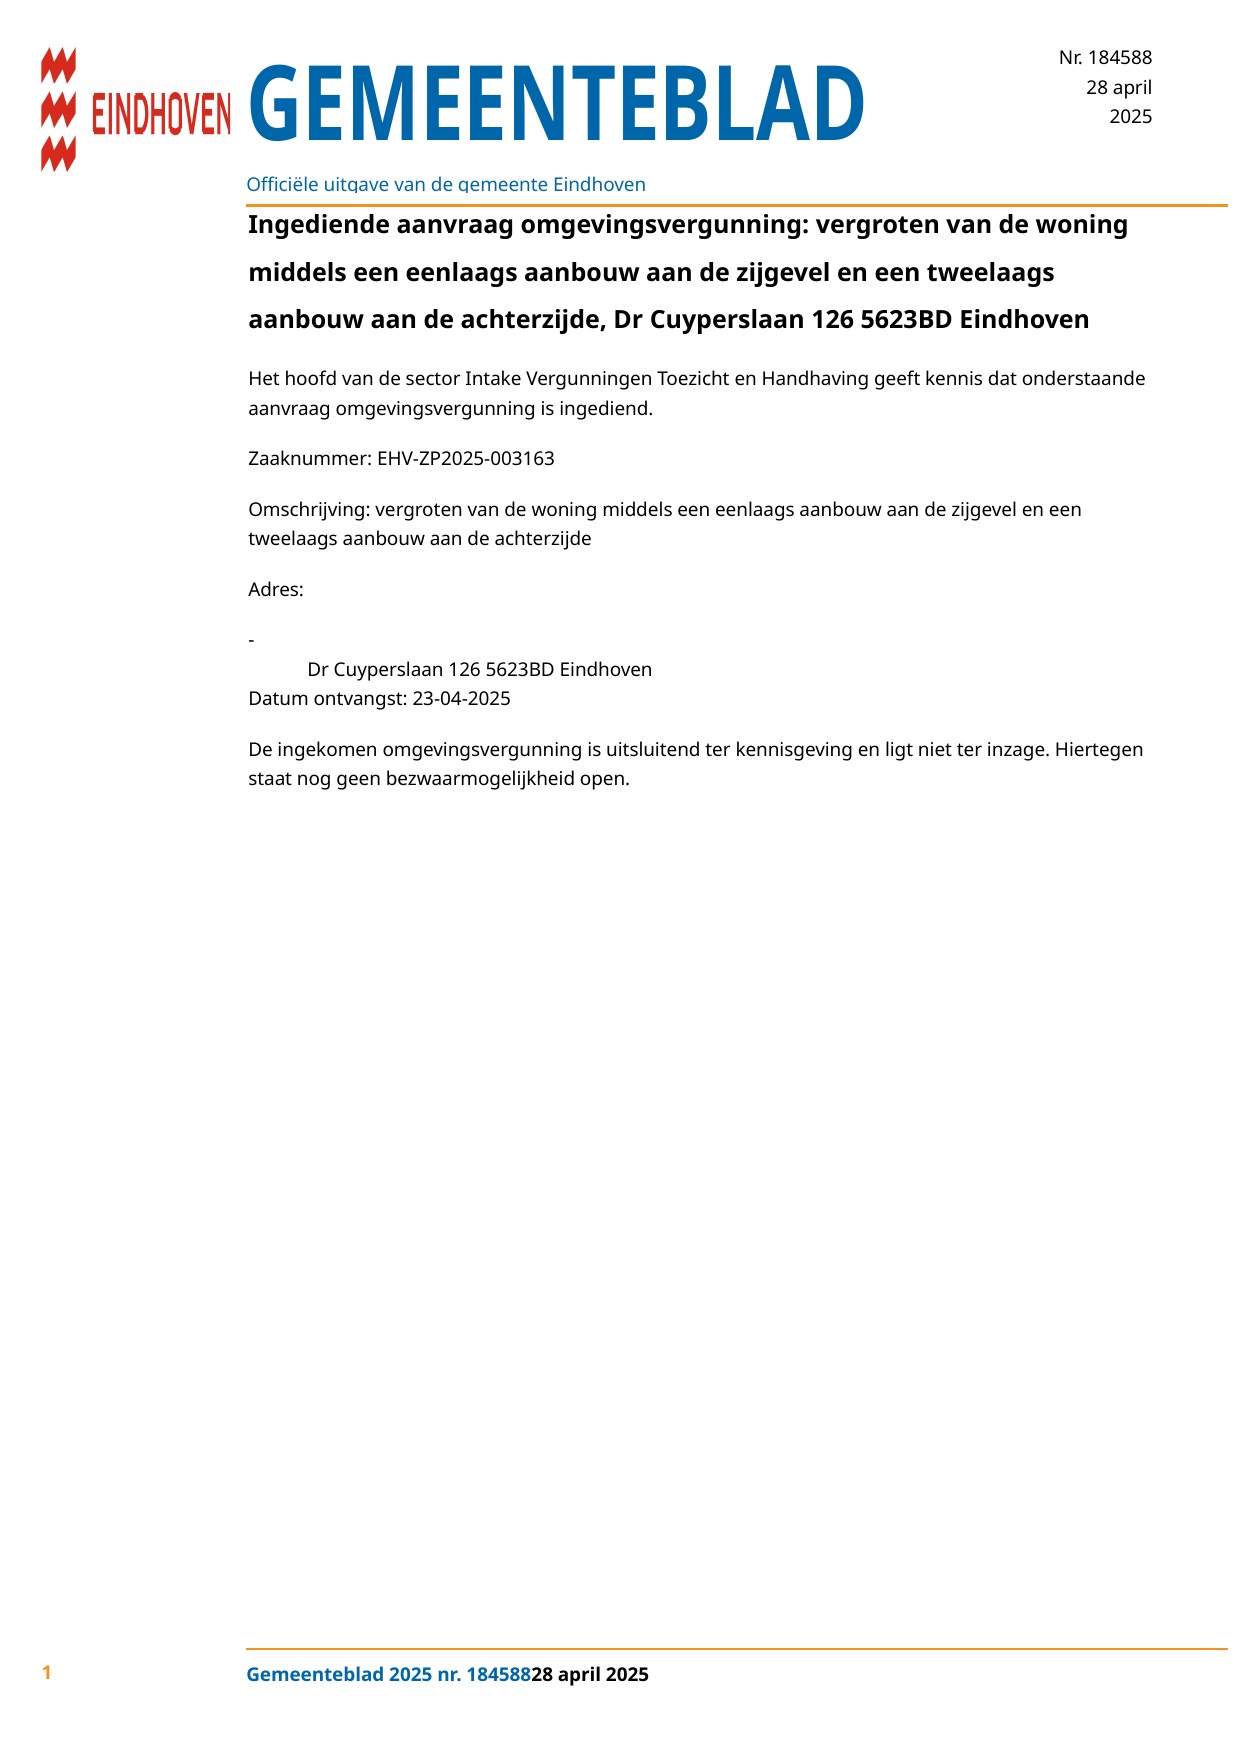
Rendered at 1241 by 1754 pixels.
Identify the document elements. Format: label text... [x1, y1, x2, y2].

picture [41, 47, 231, 172]
text Datum ontvangst: 23-04-2025 [248, 686, 1152, 711]
text Omschrijving: vergroten van de woning middels een eenlaags aanbouw aan de zijgevel en een tweelaags aanbouw aan de achterzijde [248, 496, 1152, 551]
list Dr Cuyperslaan 126 5623BD Eindhoven [248, 656, 1152, 682]
text Adres: [248, 576, 1152, 602]
text De ingekomen omgevingsvergunning is uitsluitend ter kennisgeving en ligt niet ter inzage. Hiertegen staat nog geen bezwaarmogelijkheid open. [248, 736, 1152, 791]
text Ingediende aanvraag omgevingsvergunning: vergroten van de woning middels een eenlaags aanbouw aan de zijgevel en een tweelaags aanbouw aan de achterzijde, Dr Cuyperslaan 126 5623BD Eindhoven [248, 207, 1152, 336]
text Het hoofd van de sector Intake Vergunningen Toezicht en Handhaving geeft kennis dat onderstaande aanvraag omgevingsvergunning is ingediend. [248, 366, 1152, 421]
text Zaaknummer: EHV-ZP2025-003163 [248, 446, 1152, 471]
